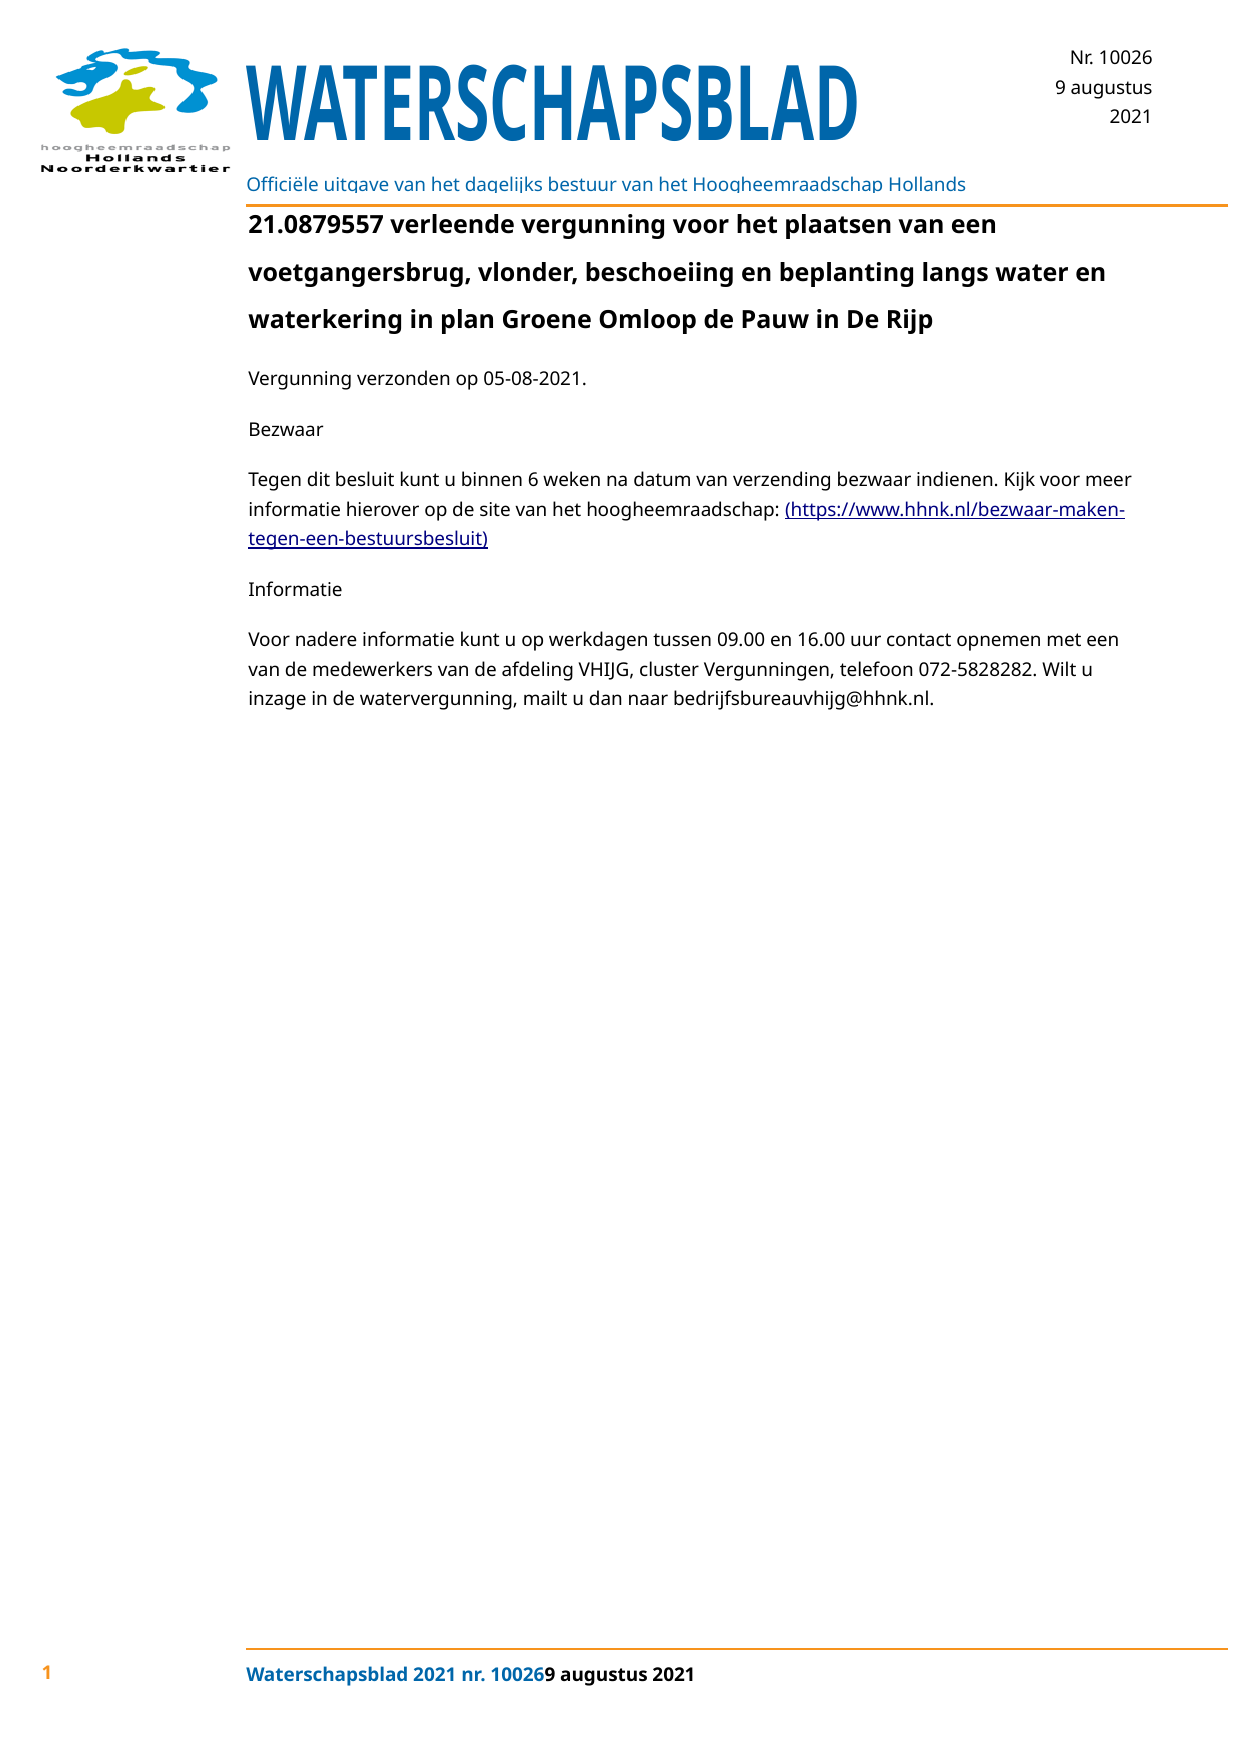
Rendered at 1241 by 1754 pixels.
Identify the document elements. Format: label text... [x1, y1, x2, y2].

text Tegen dit besluit kunt u binnen 6 weken na datum van verzending bezwaar indienen. Kijk voor meer informatie hierover op de site van het hoogheemraadschap: (https://www.hhnk.nl/bezwaar-maken-tegen-een-bestuursbesluit) [248, 466, 1152, 551]
text Bezwaar [248, 416, 1152, 442]
text Informatie [248, 576, 1152, 602]
text 21.0879557 verleende vergunning voor het plaatsen van een voetgangersbrug, vlonder, beschoeiing en beplanting langs water en waterkering in plan Groene Omloop de Pauw in De Rijp [248, 207, 1152, 336]
picture [41, 47, 231, 172]
text Voor nadere informatie kunt u op werkdagen tussen 09.00 en 16.00 uur contact opnemen met een van de medewerkers van de afdeling VHIJG, cluster Vergunningen, telefoon 072-5828282. Wilt u inzage in de watervergunning, mailt u dan naar bedrijfsbureauvhijg@hhnk.nl. [248, 626, 1152, 711]
text Vergunning verzonden op 05-08-2021. [248, 366, 1152, 391]
